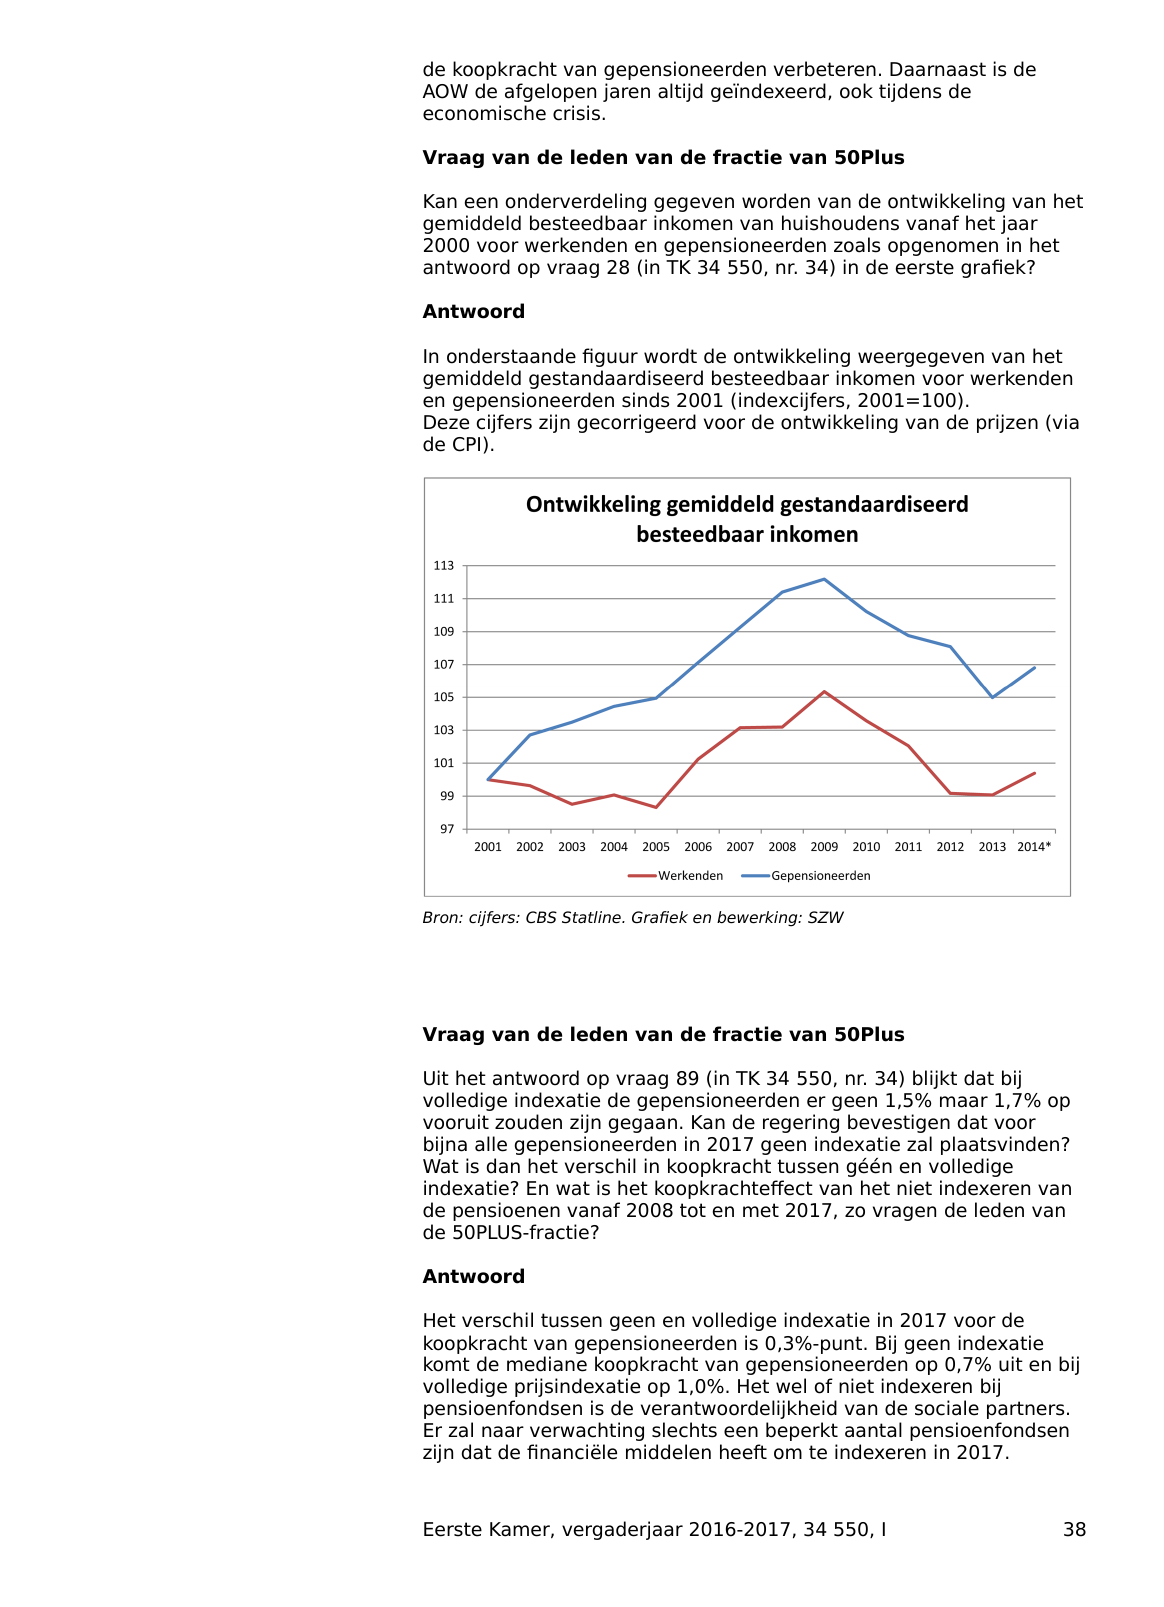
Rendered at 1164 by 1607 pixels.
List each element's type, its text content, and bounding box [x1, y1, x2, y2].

subtitle Antwoord [422, 1266, 1087, 1288]
text Bron: cijfers: CBS Statline. Grafiek en bewerking: SZW [422, 909, 1072, 927]
subtitle Antwoord [422, 301, 1087, 323]
text Uit het antwoord op vraag 89 (in TK 34 550, nr. 34) blijkt dat bij volledige indexatie de gepensioneerden er geen 1,5% maar 1,7% op vooruit zouden zijn gegaan. Kan de regering bevestigen dat voor bijna alle gepensioneerden in 2017 geen indexatie zal plaatsvinden? Wat is dan het verschil in koopkracht tussen géén en volledige indexatie? En wat is het koopkrachteffect van het niet indexeren van de pensioenen vanaf 2008 tot en met 2017, zo vragen de leden van de 50PLUS-fractie? [422, 1068, 1087, 1244]
text Kan een onderverdeling gegeven worden van de ontwikkeling van het gemiddeld besteedbaar inkomen van huishoudens vanaf het jaar 2000 voor werkenden en gepensioneerden zoals opgenomen in het antwoord op vraag 28 (in TK 34 550, nr. 34) in de eerste grafiek? [422, 191, 1087, 279]
subtitle Vraag van de leden van de fractie van 50Plus [422, 1024, 1087, 1046]
picture [422, 477, 1072, 897]
text Het verschil tussen geen en volledige indexatie in 2017 voor de koopkracht van gepensioneerden is 0,3%-punt. Bij geen indexatie komt de mediane koopkracht van gepensioneerden op 0,7% uit en bij volledige prijsindexatie op 1,0%. Het wel of niet indexeren bij pensioenfondsen is de verantwoordelijkheid van de sociale partners. Er zal naar verwachting slechts een beperkt aantal pensioenfondsen zijn dat de financiële middelen heeft om te indexeren in 2017. [422, 1310, 1087, 1464]
text Deze cijfers zijn gecorrigeerd voor de ontwikkeling van de prijzen (via de CPI). [422, 412, 1087, 456]
subtitle Vraag van de leden van de fractie van 50Plus [422, 147, 1087, 169]
text de koopkracht van gepensioneerden verbeteren. Daarnaast is de AOW de afgelopen jaren altijd geïndexeerd, ook tijdens de economische crisis. [422, 59, 1087, 125]
text In onderstaande figuur wordt de ontwikkeling weergegeven van het gemiddeld gestandaardiseerd besteedbaar inkomen voor werkenden en gepensioneerden sinds 2001 (indexcijfers, 2001=100). [422, 346, 1087, 412]
